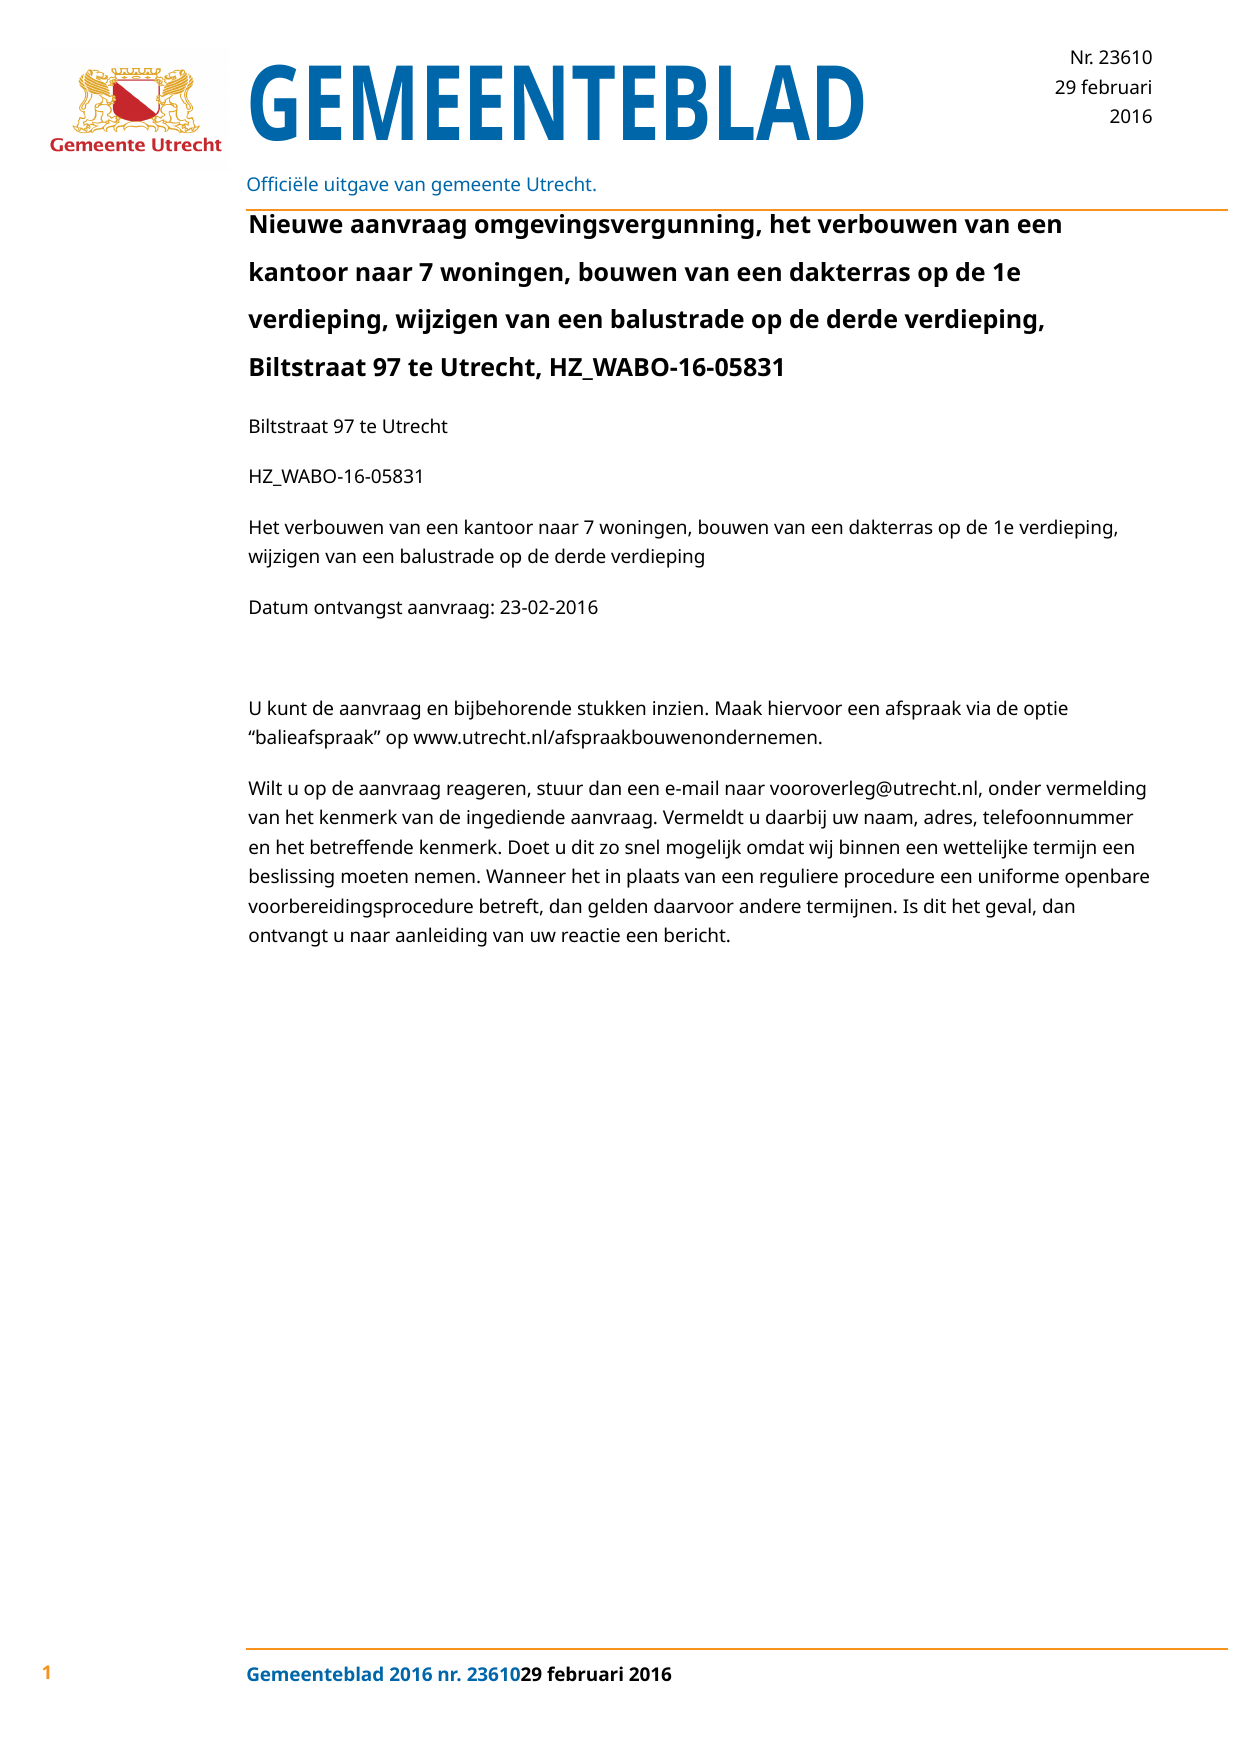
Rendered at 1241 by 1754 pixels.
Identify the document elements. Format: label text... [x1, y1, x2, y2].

text Datum ontvangst aanvraag: 23-02-2016 [248, 594, 1152, 620]
text Wilt u op de aanvraag reageren, stuur dan een e-mail naar vooroverleg@utrecht.nl, onder vermelding van het kenmerk van de ingediende aanvraag. Vermeldt u daarbij uw naam, adres, telefoonnummer en het betreffende kenmerk. Doet u dit zo snel mogelijk omdat wij binnen een wettelijke termijn een beslissing moeten nemen. Wanneer het in plaats van een reguliere procedure een uniforme openbare voorbereidingsprocedure betreft, dan gelden daarvoor andere termijnen. Is dit het geval, dan ontvangt u naar aanleiding van uw reactie een bericht. [248, 775, 1152, 948]
text Het verbouwen van een kantoor naar 7 woningen, bouwen van een dakterras op de 1e verdieping, wijzigen van een balustrade op de derde verdieping [248, 514, 1152, 569]
text HZ_WABO-16-05831 [248, 463, 1152, 489]
text Nieuwe aanvraag omgevingsvergunning, het verbouwen van een kantoor naar 7 woningen, bouwen van een dakterras op de 1e verdieping, wijzigen van een balustrade op de derde verdieping, Biltstraat 97 te Utrecht, HZ_WABO-16-05831 [248, 211, 1152, 384]
picture [41, 47, 231, 172]
text U kunt de aanvraag en bijbehorende stukken inzien. Maak hiervoor een afspraak via de optie “balieafspraak” op www.utrecht.nl/afspraakbouwenondernemen. [248, 695, 1152, 750]
text Biltstraat 97 te Utrecht [248, 413, 1152, 439]
